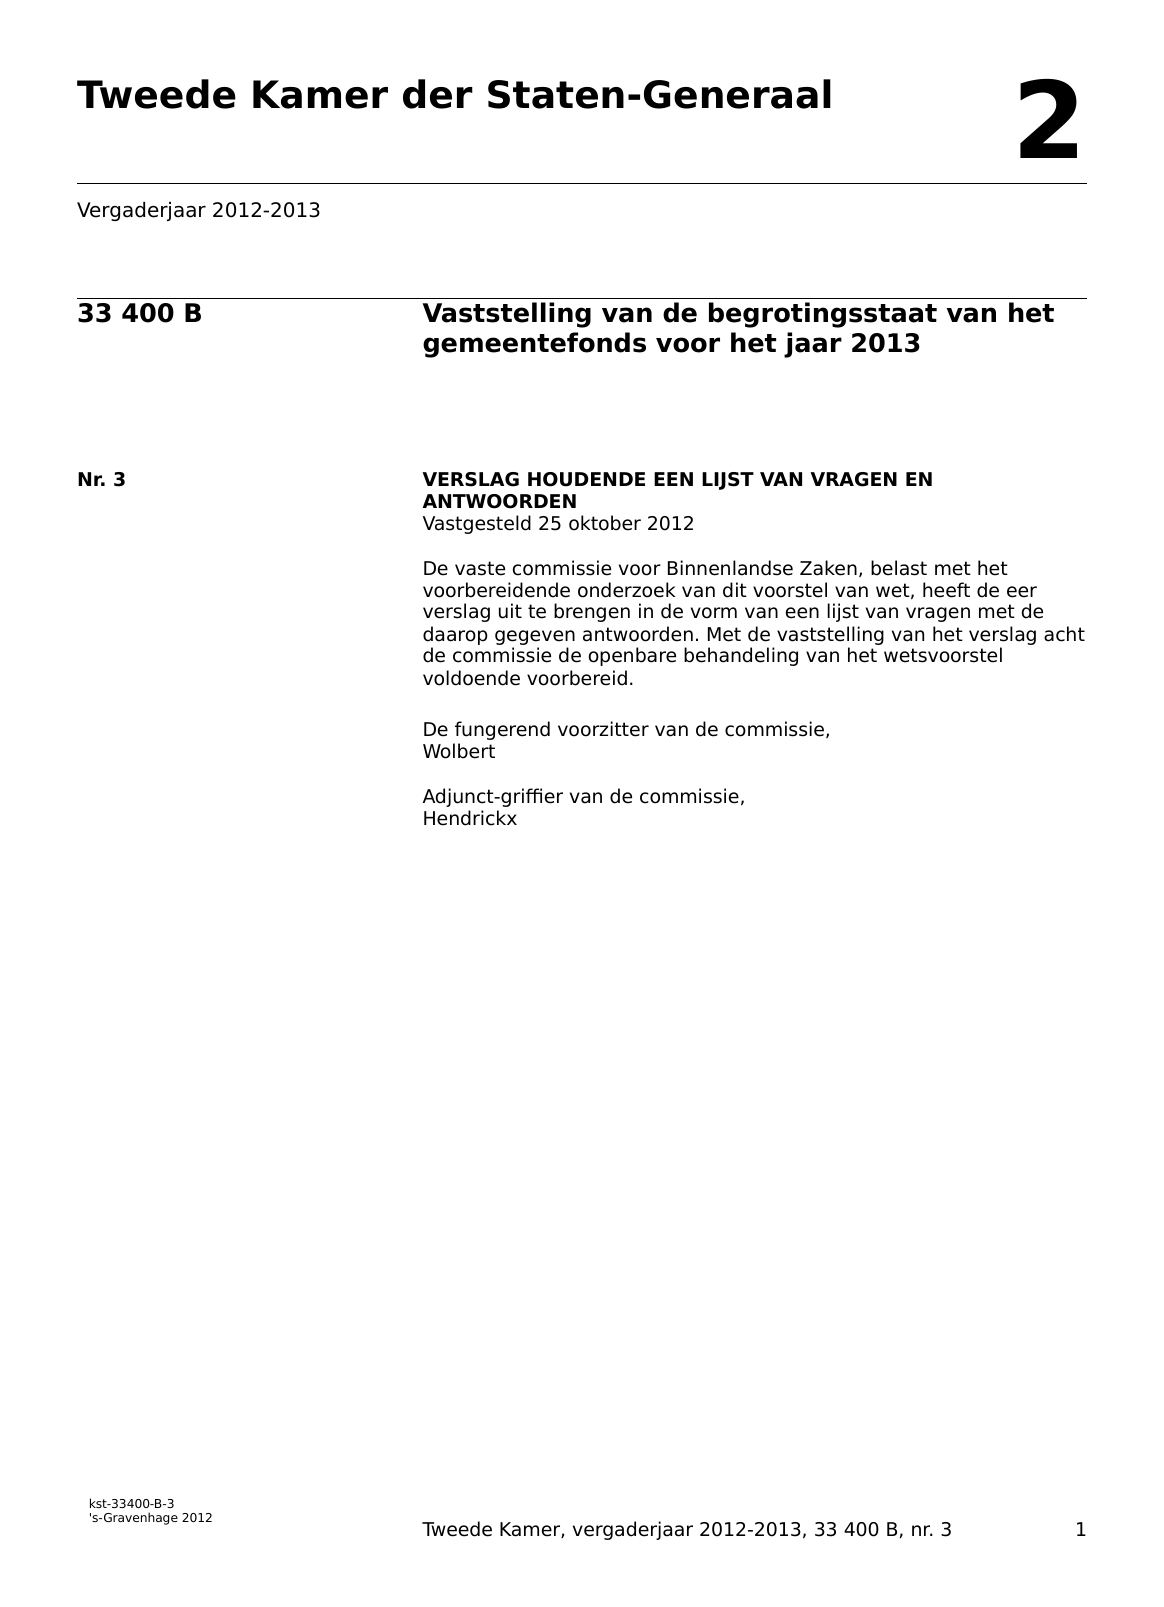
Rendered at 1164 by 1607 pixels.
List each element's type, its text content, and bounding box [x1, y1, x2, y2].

table_header 2 [886, 59, 1087, 183]
text 's-Gravenhage 2012 [88, 1511, 323, 1525]
subtitle 33 400 B Vaststelling van de begrotingsstaat van het gemeentefonds voor het jaar 2013 [77, 299, 1087, 358]
text Vastgesteld 25 oktober 2012 [422, 513, 1087, 535]
text Adjunct-griffier van de commissie, Hendrickx [422, 786, 1087, 829]
subtitle Nr. 3 VERSLAG HOUDENDE EEN LIJST VAN VRAGEN EN ANTWOORDEN [77, 469, 1087, 513]
table_cell Vergaderjaar 2012-2013 [77, 184, 1087, 298]
table_header Tweede Kamer der Staten-Generaal [77, 59, 886, 183]
text kst-33400-B-3 [88, 1497, 323, 1511]
text De vaste commissie voor Binnenlandse Zaken, belast met het voorbereidende onderzoek van dit voorstel van wet, heeft de eer verslag uit te brengen in de vorm van een lijst van vragen met de daarop gegeven antwoorden. Met de vaststelling van het verslag acht de commissie de openbare behandeling van het wetsvoorstel voldoende voorbereid. [422, 557, 1087, 689]
text De fungerend voorzitter van de commissie, Wolbert [422, 719, 1087, 763]
